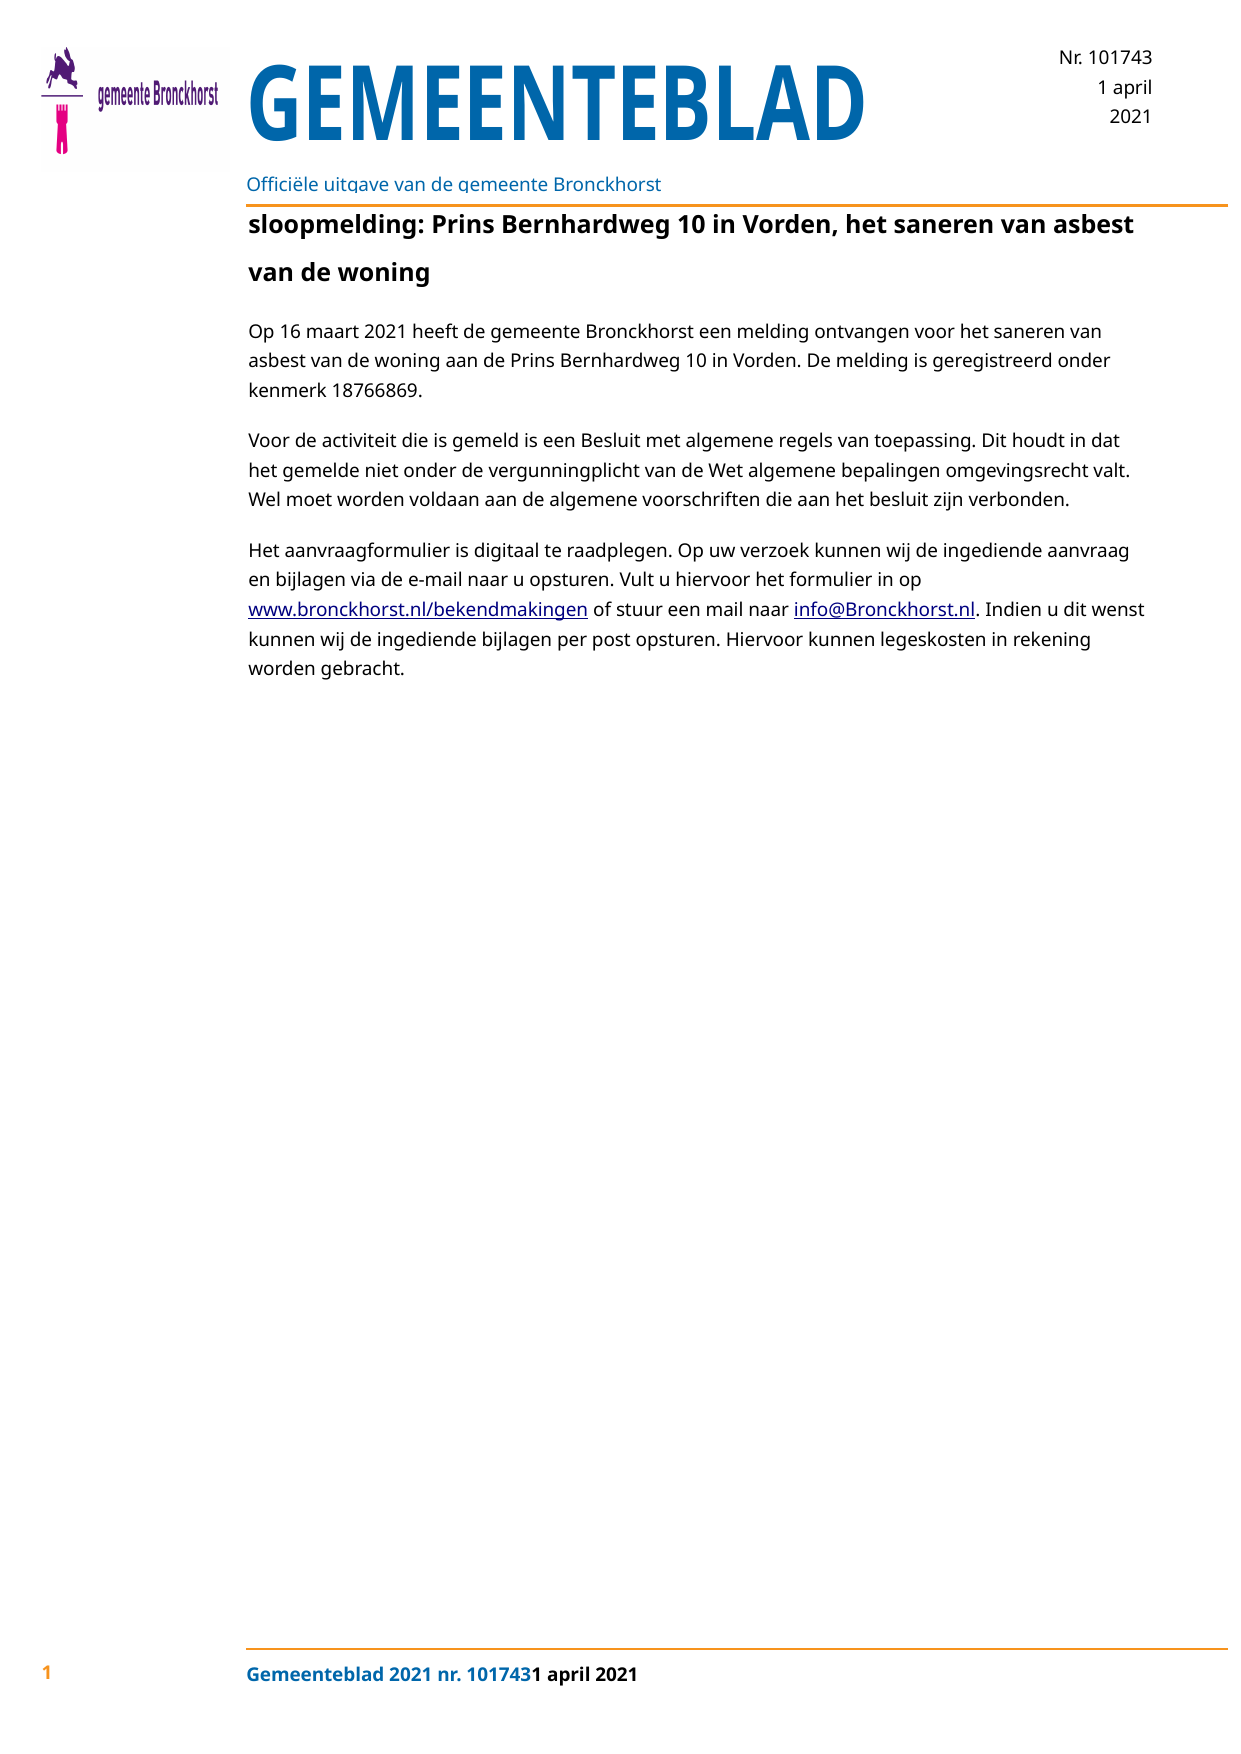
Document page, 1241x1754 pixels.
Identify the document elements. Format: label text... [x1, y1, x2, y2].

text Het aanvraagformulier is digitaal te raadplegen. Op uw verzoek kunnen wij de ingediende aanvraag en bijlagen via de e-mail naar u opsturen. Vult u hiervoor het formulier in op www.bronckhorst.nl/bekendmakingen of stuur een mail naar info@Bronckhorst.nl. Indien u dit wenst kunnen wij de ingediende bijlagen per post opsturen. Hiervoor kunnen legeskosten in rekening worden gebracht. [248, 537, 1152, 681]
text Voor de activiteit die is gemeld is een Besluit met algemene regels van toepassing. Dit houdt in dat het gemelde niet onder de vergunningplicht van de Wet algemene bepalingen omgevingsrecht valt. Wel moet worden voldaan aan de algemene voorschriften die aan het besluit zijn verbonden. [248, 427, 1152, 512]
text sloopmelding: Prins Bernhardweg 10 in Vorden, het saneren van asbest van de woning [248, 207, 1152, 288]
picture [41, 47, 231, 172]
text Op 16 maart 2021 heeft de gemeente Bronckhorst een melding ontvangen voor het saneren van asbest van de woning aan de Prins Bernhardweg 10 in Vorden. De melding is geregistreerd onder kenmerk 18766869. [248, 318, 1152, 403]
